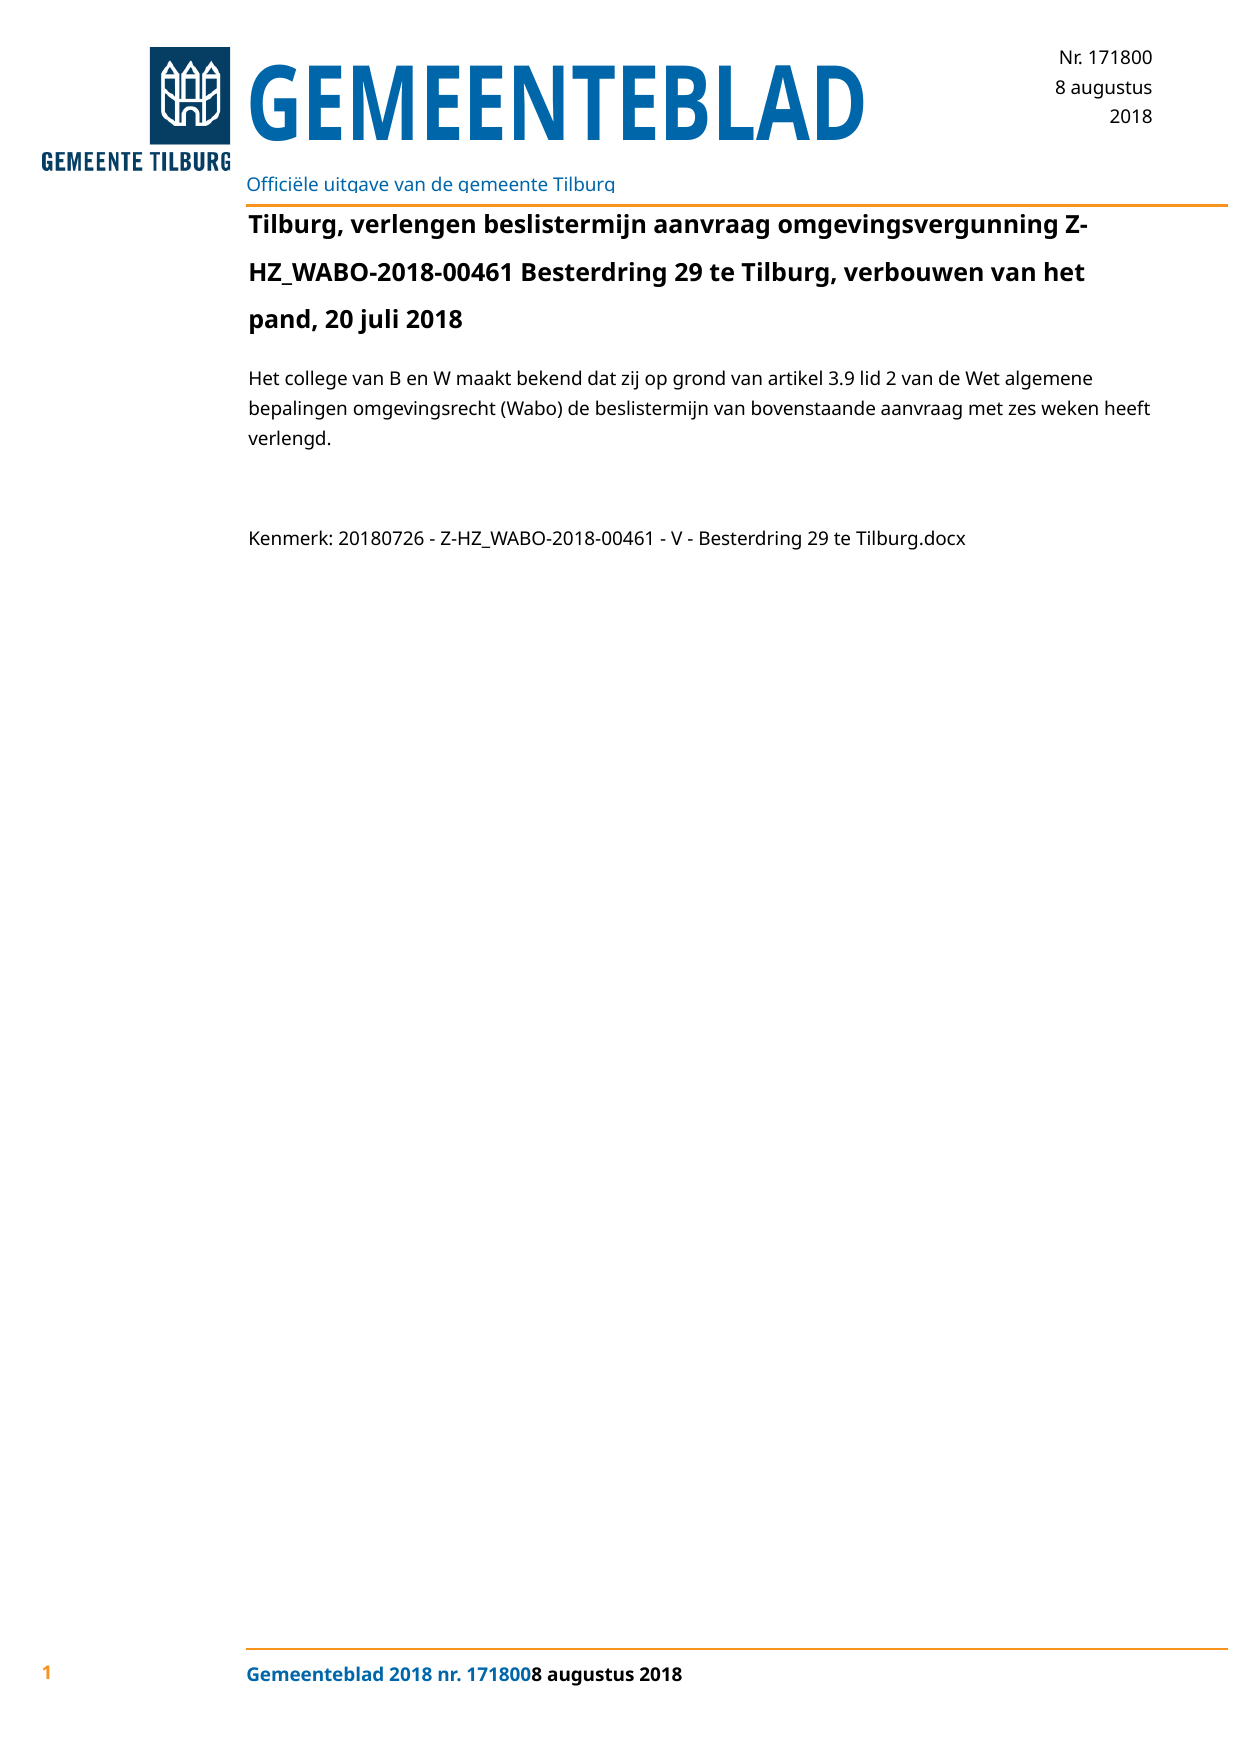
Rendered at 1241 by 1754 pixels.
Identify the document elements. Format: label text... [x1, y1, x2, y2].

text Tilburg, verlengen beslistermijn aanvraag omgevingsvergunning Z-HZ_WABO-2018-00461 Besterdring 29 te Tilburg, verbouwen van het pand, 20 juli 2018 [248, 207, 1152, 336]
text Het college van B en W maakt bekend dat zij op grond van artikel 3.9 lid 2 van de Wet algemene bepalingen omgevingsrecht (Wabo) de beslistermijn van bovenstaande aanvraag met zes weken heeft verlengd. [248, 366, 1152, 450]
picture [41, 47, 231, 172]
text Kenmerk: 20180726 - Z-HZ_WABO-2018-00461 - V - Besterdring 29 te Tilburg.docx [248, 526, 1152, 551]
